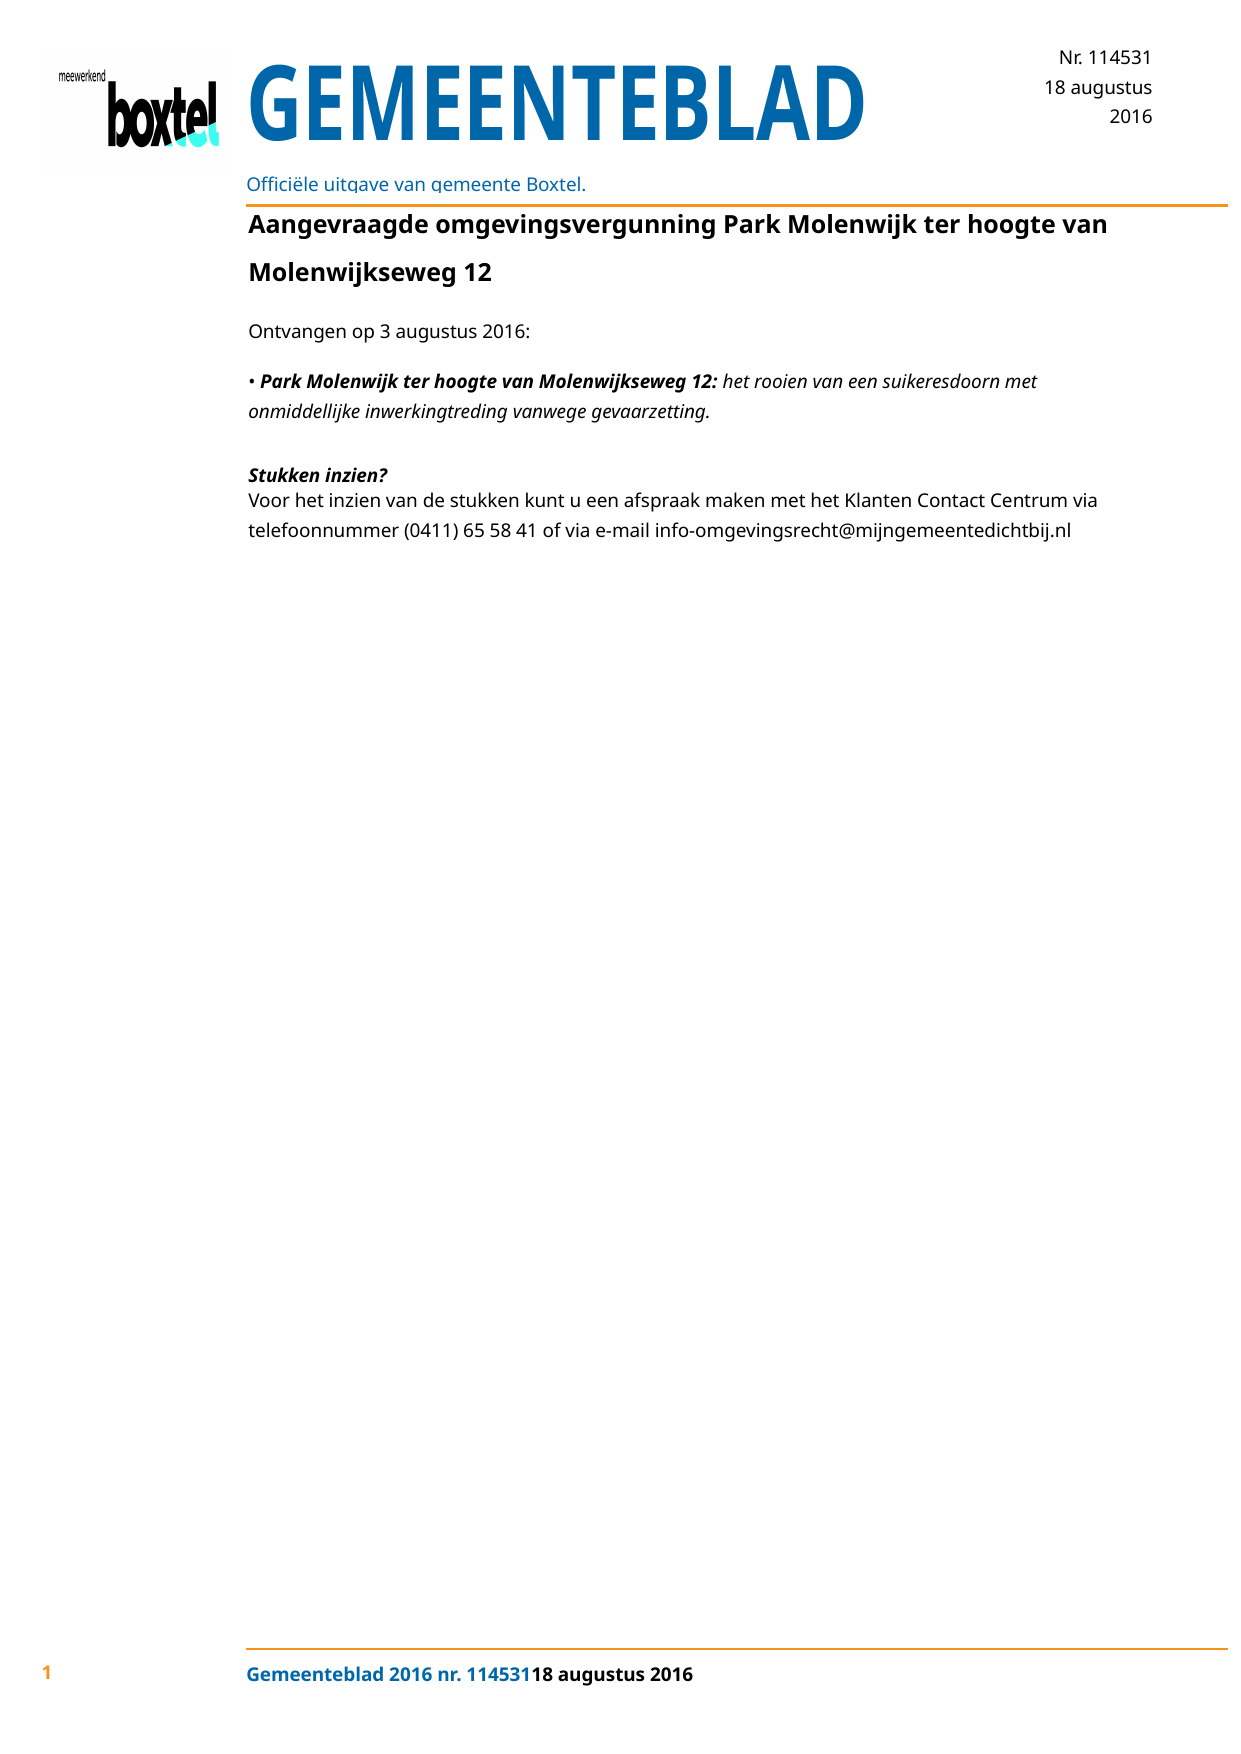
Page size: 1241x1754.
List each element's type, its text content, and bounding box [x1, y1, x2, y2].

text Ontvangen op 3 augustus 2016: [248, 318, 1152, 344]
text • Park Molenwijk ter hoogte van Molenwijkseweg 12: het rooien van een suikeresdoorn met onmiddellijke inwerkingtreding vanwege gevaarzetting. [248, 368, 1152, 424]
text Voor het inzien van de stukken kunt u een afspraak maken met het Klanten Contact Centrum via telefoonnummer (0411) 65 58 41 of via e-mail info-omgevingsrecht@mijngemeentedichtbij.nl [248, 488, 1152, 543]
picture [41, 47, 231, 172]
text Aangevraagde omgevingsvergunning Park Molenwijk ter hoogte van Molenwijkseweg 12 [248, 207, 1152, 288]
text Stukken inzien? [248, 462, 1152, 488]
